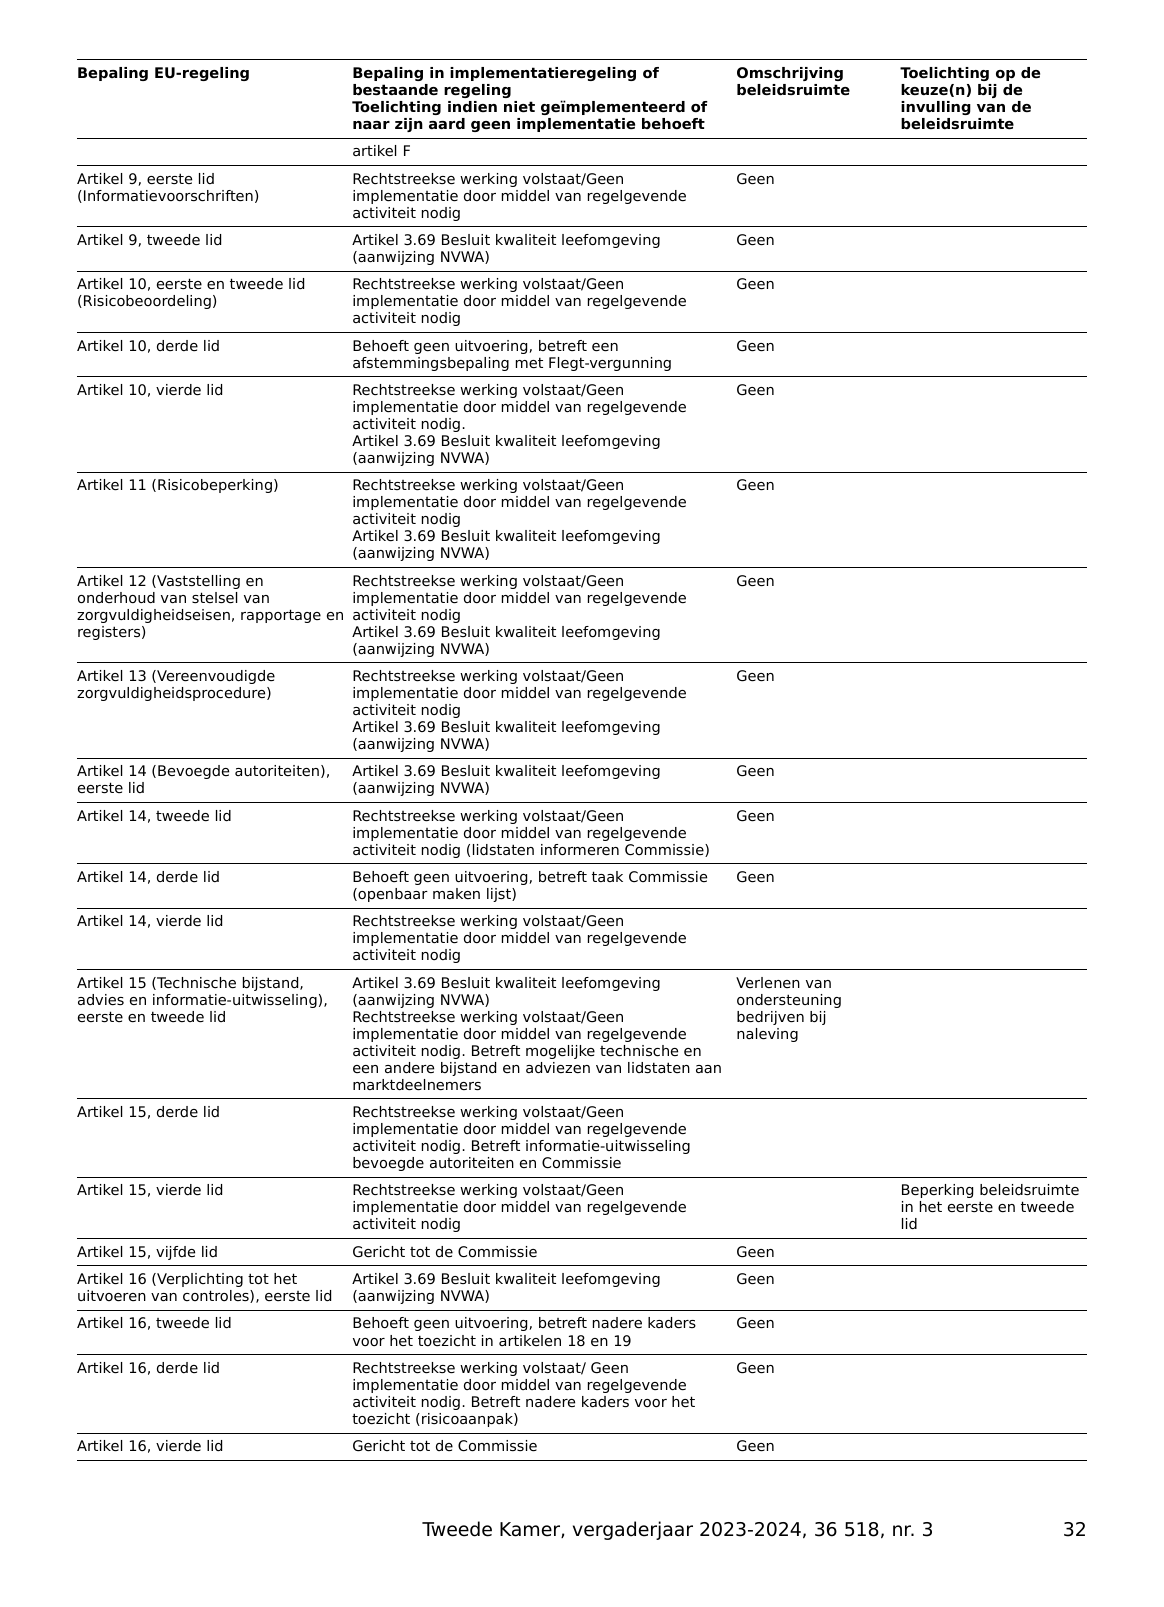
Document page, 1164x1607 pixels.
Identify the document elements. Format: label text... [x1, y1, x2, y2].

table_cell [895, 227, 1087, 271]
table_cell Geen [730, 803, 894, 863]
table_cell Artikel 9, tweede lid [77, 227, 346, 271]
table_cell Artikel 3.69 Besluit kwaliteit leefomgeving (aanwijzing NVWA) [346, 1266, 730, 1310]
table_cell Geen [730, 759, 894, 802]
table_cell Artikel 15, vierde lid [77, 1178, 346, 1238]
table_cell Geen [730, 1239, 894, 1265]
table_cell Artikel 16, vierde lid [77, 1434, 346, 1460]
table_cell Beperking beleidsruimte in het eerste en tweede lid [895, 1178, 1087, 1238]
table_cell [730, 139, 894, 165]
table_cell Rechtstreekse werking volstaat/Geen implementatie door middel van regelgevende activiteit nodig [346, 1178, 730, 1238]
table_header Bepaling EU-regeling [77, 60, 346, 137]
table_cell Behoeft geen uitvoering, betreft een afstemmingsbepaling met Flegt-vergunning [346, 333, 730, 376]
table_cell [730, 1099, 894, 1177]
table_cell Behoeft geen uitvoering, betreft taak Commissie (openbaar maken lijst) [346, 864, 730, 908]
table_cell Geen [730, 663, 894, 757]
table_cell Rechtstreekse werking volstaat/Geen implementatie door middel van regelgevende activiteit nodig Artikel 3.69 Besluit kwaliteit leefomgeving (aanwijzing NVWA) [346, 568, 730, 662]
table_cell Geen [730, 1266, 894, 1310]
table_cell Artikel 16 (Verplichting tot het uitvoeren van controles), eerste lid [77, 1266, 346, 1310]
table_cell Geen [730, 1355, 894, 1432]
table_cell Artikel 14, derde lid [77, 864, 346, 908]
table_cell Artikel 9, eerste lid (Informatievoorschriften) [77, 166, 346, 226]
table_cell Artikel 16, derde lid [77, 1355, 346, 1432]
table_cell Artikel 12 (Vaststelling en onderhoud van stelsel van zorgvuldigheidseisen, rapportage en registers) [77, 568, 346, 662]
table_cell [895, 864, 1087, 908]
table_cell Artikel 11 (Risicobeperking) [77, 473, 346, 567]
table_cell [895, 1311, 1087, 1354]
table_cell Rechtstreekse werking volstaat/Geen implementatie door middel van regelgevende activiteit nodig [346, 909, 730, 969]
table_cell artikel F [346, 139, 730, 165]
table_cell [895, 970, 1087, 1098]
table_cell Artikel 15, vijfde lid [77, 1239, 346, 1265]
table_cell Behoeft geen uitvoering, betreft nadere kaders voor het toezicht in artikelen 18 en 19 [346, 1311, 730, 1354]
table_cell Gericht tot de Commissie [346, 1239, 730, 1265]
table_cell Rechtstreekse werking volstaat/ Geen implementatie door middel van regelgevende activiteit nodig. Betreft nadere kaders voor het toezicht (risicoaanpak) [346, 1355, 730, 1432]
table_cell [895, 663, 1087, 757]
table_cell [77, 139, 346, 165]
table_cell Rechtstreekse werking volstaat/Geen implementatie door middel van regelgevende activiteit nodig. Betreft informatie-uitwisseling bevoegde autoriteiten en Commissie [346, 1099, 730, 1177]
table_header Omschrijving beleidsruimte [730, 60, 894, 137]
table_cell [895, 272, 1087, 332]
table_cell [895, 333, 1087, 376]
table_cell Rechtstreekse werking volstaat/Geen implementatie door middel van regelgevende activiteit nodig. Artikel 3.69 Besluit kwaliteit leefomgeving (aanwijzing NVWA) [346, 377, 730, 472]
table_cell [895, 377, 1087, 472]
table_cell Geen [730, 473, 894, 567]
table_cell Geen [730, 1311, 894, 1354]
table_cell [895, 568, 1087, 662]
table_cell Geen [730, 377, 894, 472]
table_cell Artikel 10, vierde lid [77, 377, 346, 472]
table_cell [895, 1099, 1087, 1177]
table_cell Artikel 10, eerste en tweede lid (Risicobeoordeling) [77, 272, 346, 332]
table_cell [895, 1355, 1087, 1432]
table_cell Rechtstreekse werking volstaat/Geen implementatie door middel van regelgevende activiteit nodig [346, 166, 730, 226]
table_cell Artikel 14 (Bevoegde autoriteiten), eerste lid [77, 759, 346, 802]
table_cell [895, 473, 1087, 567]
table_cell Artikel 14, tweede lid [77, 803, 346, 863]
table_cell [730, 1178, 894, 1238]
table_cell Geen [730, 272, 894, 332]
table_cell Gericht tot de Commissie [346, 1434, 730, 1460]
table_cell Artikel 15 (Technische bijstand, advies en informatie-uitwisseling), eerste en tweede lid [77, 970, 346, 1098]
table_cell Artikel 10, derde lid [77, 333, 346, 376]
table_cell Geen [730, 227, 894, 271]
table_cell [895, 1239, 1087, 1265]
table_cell [895, 909, 1087, 969]
table_cell [895, 759, 1087, 802]
table_cell Geen [730, 333, 894, 376]
table_header Bepaling in implementatieregeling of bestaande regeling Toelichting indien niet geïmplementeerd of naar zijn aard geen implementatie behoeft [346, 60, 730, 137]
table_cell [730, 909, 894, 969]
table_cell Geen [730, 568, 894, 662]
table_cell Geen [730, 864, 894, 908]
table_cell Rechtstreekse werking volstaat/Geen implementatie door middel van regelgevende activiteit nodig Artikel 3.69 Besluit kwaliteit leefomgeving (aanwijzing NVWA) [346, 663, 730, 757]
table_cell Artikel 3.69 Besluit kwaliteit leefomgeving (aanwijzing NVWA) [346, 227, 730, 271]
table_cell Geen [730, 1434, 894, 1460]
table_cell [895, 139, 1087, 165]
table_cell Artikel 3.69 Besluit kwaliteit leefomgeving (aanwijzing NVWA) Rechtstreekse werking volstaat/Geen implementatie door middel van regelgevende activiteit nodig. Betreft mogelijke technische en een andere bijstand en adviezen van lidstaten aan marktdeelnemers [346, 970, 730, 1098]
table_cell Rechtstreekse werking volstaat/Geen implementatie door middel van regelgevende activiteit nodig Artikel 3.69 Besluit kwaliteit leefomgeving (aanwijzing NVWA) [346, 473, 730, 567]
table_cell [895, 803, 1087, 863]
table_cell [895, 1434, 1087, 1460]
table_header Toelichting op de keuze(n) bij de invulling van de beleidsruimte [895, 60, 1087, 137]
table_cell Rechtstreekse werking volstaat/Geen implementatie door middel van regelgevende activiteit nodig (lidstaten informeren Commissie) [346, 803, 730, 863]
table_cell Artikel 14, vierde lid [77, 909, 346, 969]
table_cell Artikel 13 (Vereenvoudigde zorgvuldigheidsprocedure) [77, 663, 346, 757]
table_cell Artikel 15, derde lid [77, 1099, 346, 1177]
table_cell [895, 166, 1087, 226]
table_cell Geen [730, 166, 894, 226]
table_cell [895, 1266, 1087, 1310]
table_cell Artikel 16, tweede lid [77, 1311, 346, 1354]
table_cell Rechtstreekse werking volstaat/Geen implementatie door middel van regelgevende activiteit nodig [346, 272, 730, 332]
table_cell Verlenen van ondersteuning bedrijven bij naleving [730, 970, 894, 1098]
table_cell Artikel 3.69 Besluit kwaliteit leefomgeving (aanwijzing NVWA) [346, 759, 730, 802]
